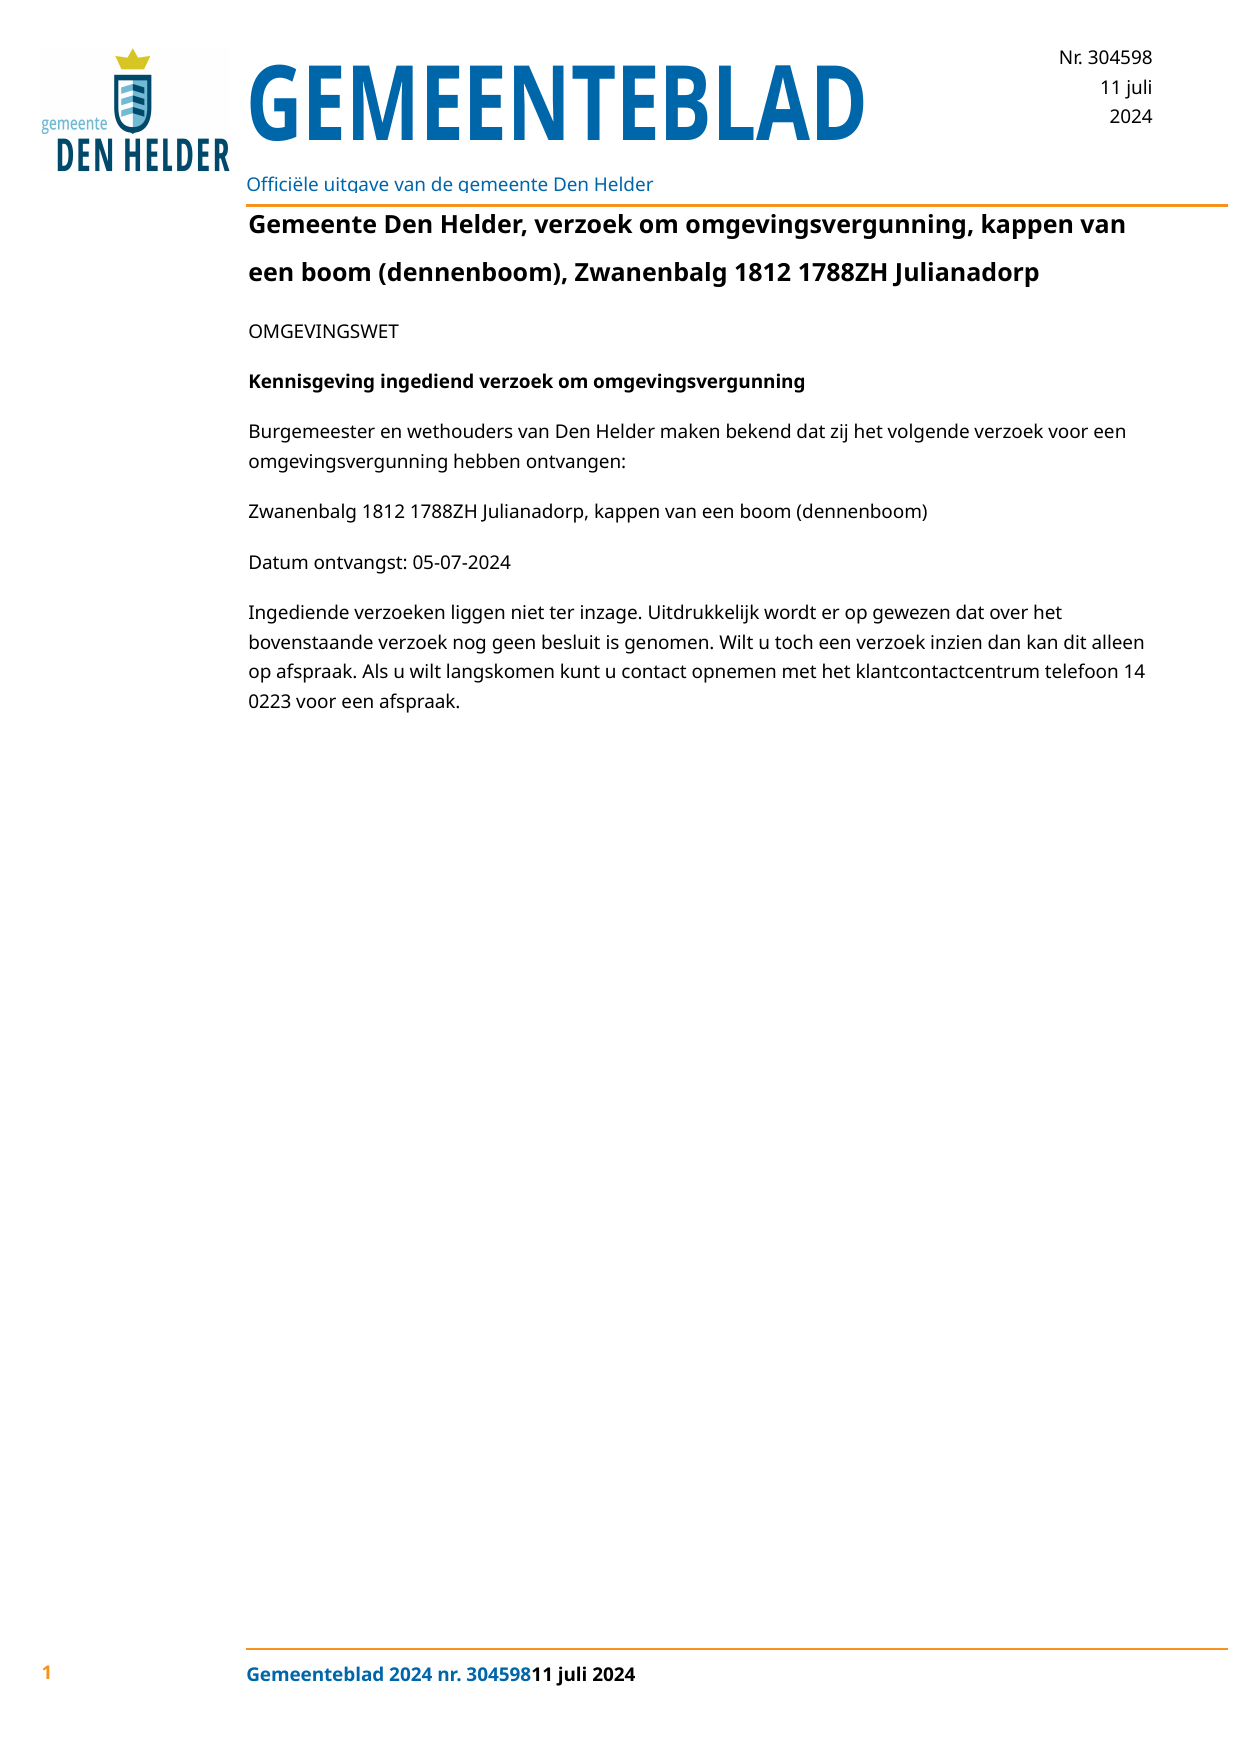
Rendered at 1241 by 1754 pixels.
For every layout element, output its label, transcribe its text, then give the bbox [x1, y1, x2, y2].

text Zwanenbalg 1812 1788ZH Julianadorp, kappen van een boom (dennenboom) [248, 499, 1152, 524]
text Burgemeester en wethouders van Den Helder maken bekend dat zij het volgende verzoek voor een omgevingsvergunning hebben ontvangen: [248, 419, 1152, 474]
picture [63, 144, 68, 165]
text Datum ontvangst: 05-07-2024 [248, 549, 1152, 575]
picture [130, 157, 135, 172]
text Gemeente Den Helder, verzoek om omgevingsvergunning, kappen van een boom (dennenboom), Zwanenbalg 1812 1788ZH Julianadorp [248, 207, 1152, 288]
picture [182, 144, 187, 165]
text Kennisgeving ingediend verzoek om omgevingsvergunning [248, 368, 1152, 394]
picture [220, 160, 224, 172]
picture [100, 154, 106, 172]
picture [41, 47, 231, 172]
text OMGEVINGSWET [248, 318, 1152, 344]
text Ingediende verzoeken liggen niet ter inzage. Uitdrukkelijk wordt er op gewezen dat over het bovenstaande verzoek nog geen besluit is genomen. Wilt u toch een verzoek inzien dan kan dit alleen op afspraak. Als u wilt langskomen kunt u contact opnemen met het klantcontactcentrum telefoon 14 0223 voor een afspraak. [248, 599, 1152, 714]
